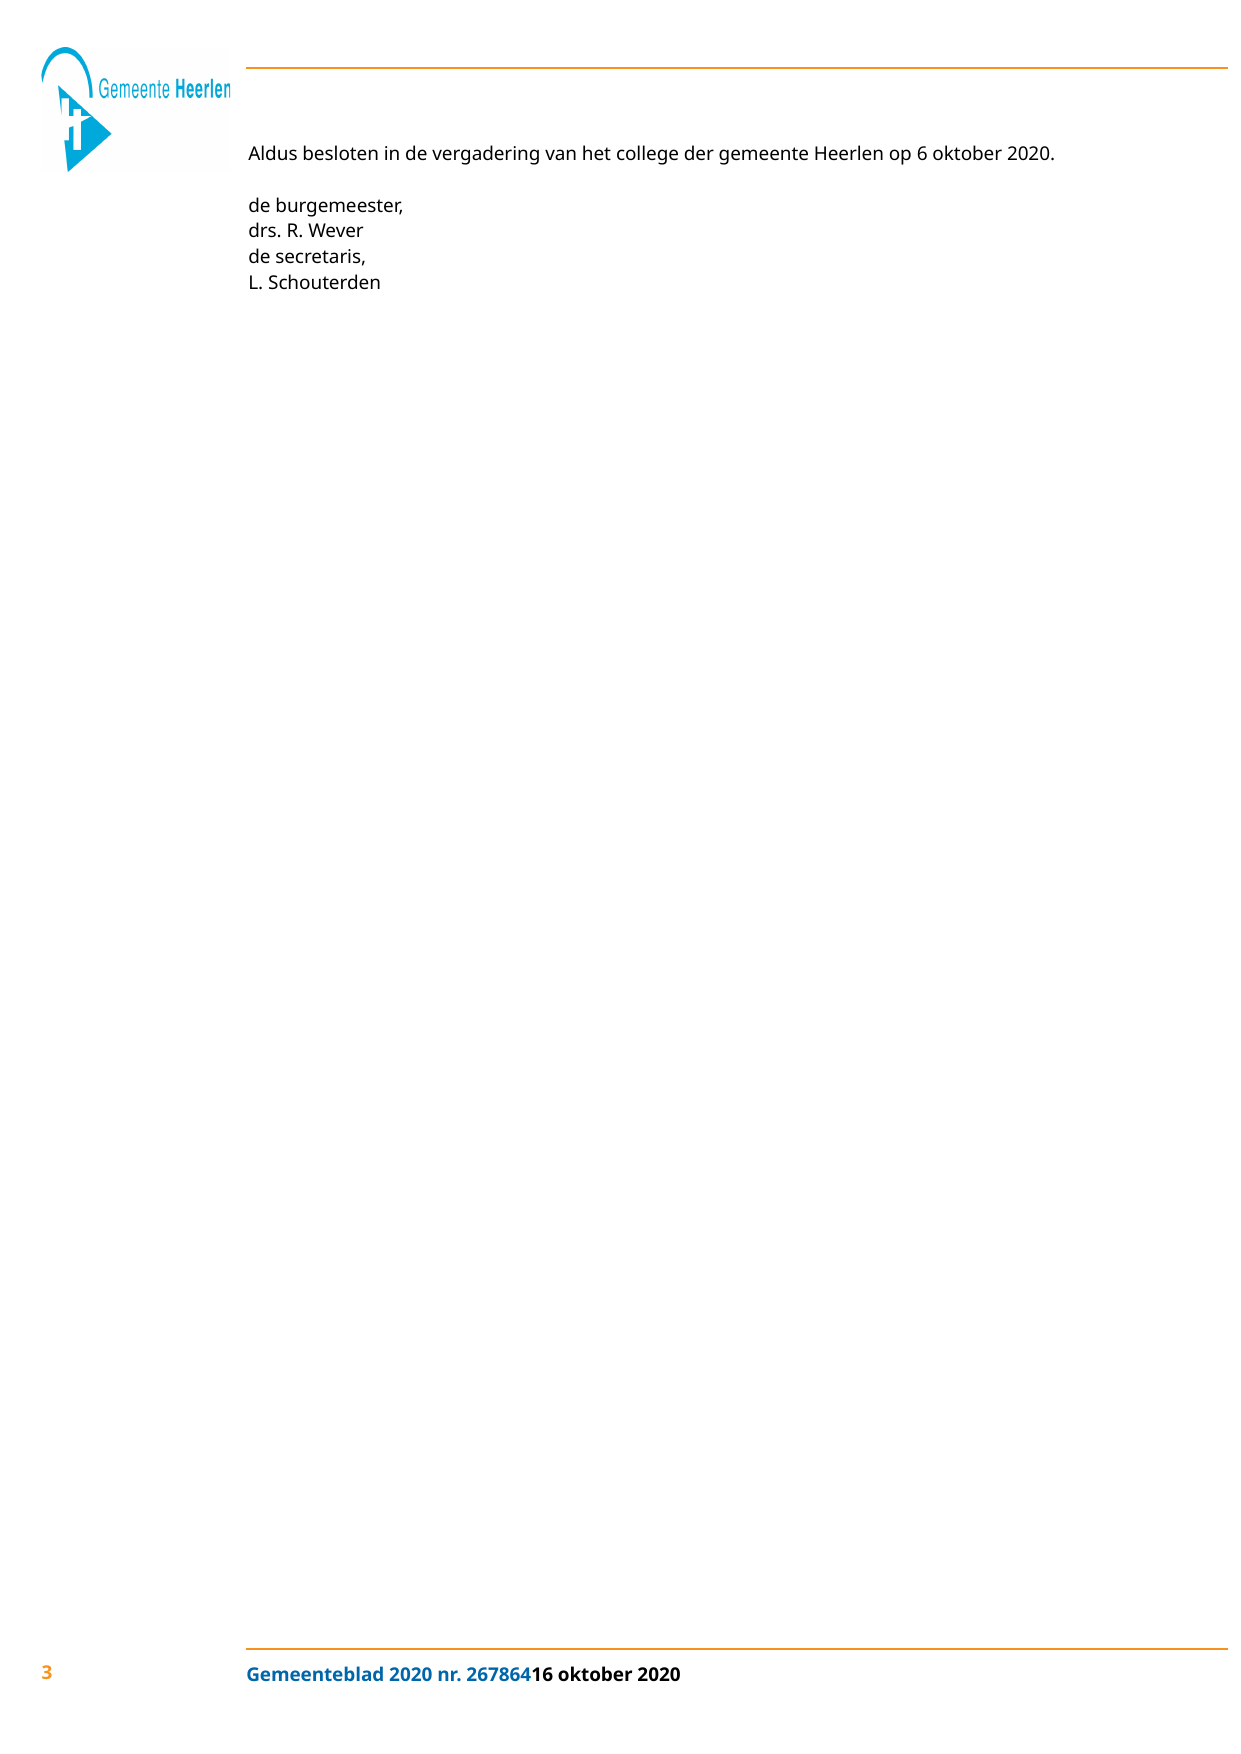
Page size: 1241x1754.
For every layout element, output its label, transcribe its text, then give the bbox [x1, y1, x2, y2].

text Aldus besloten in de vergadering van het college der gemeente Heerlen op 6 oktober 2020. [248, 140, 1152, 166]
text de secretaris, [248, 243, 1152, 269]
text L. Schouterden [248, 269, 1152, 295]
text de burgemeester, [248, 192, 1152, 218]
text drs. R. Wever [248, 218, 1152, 243]
picture [41, 47, 59, 70]
picture [41, 47, 231, 172]
